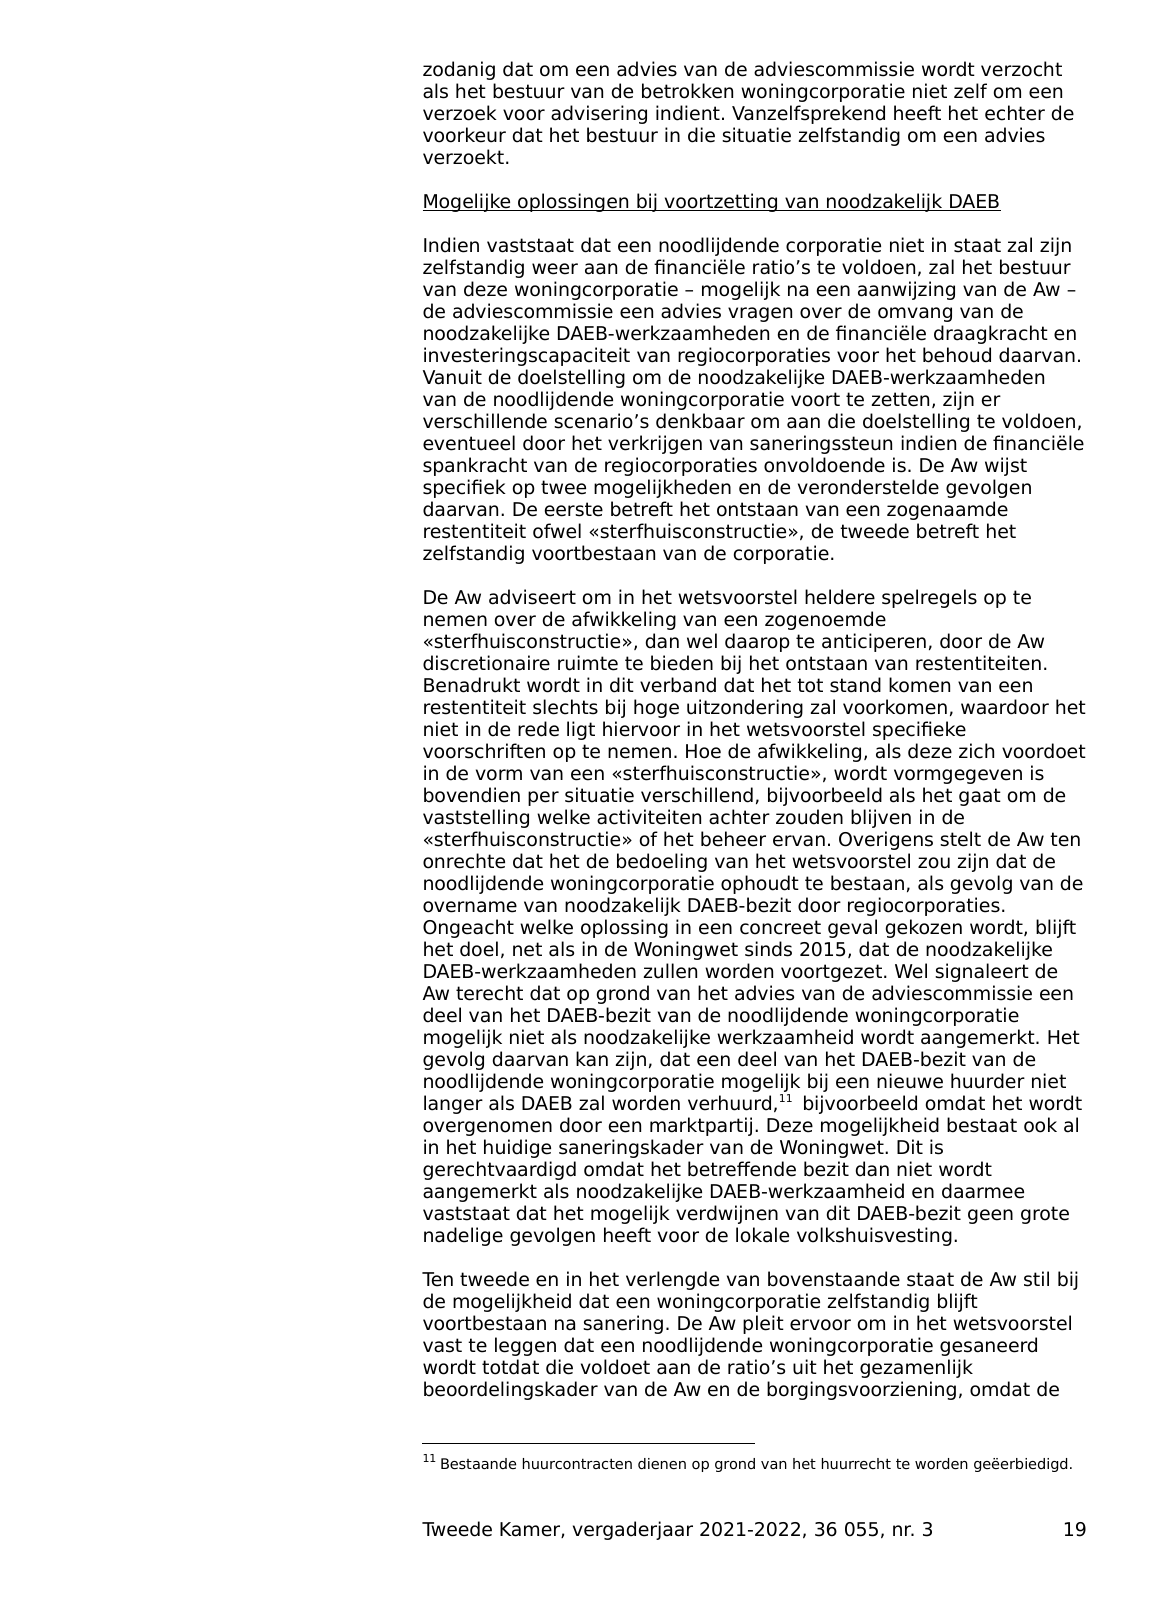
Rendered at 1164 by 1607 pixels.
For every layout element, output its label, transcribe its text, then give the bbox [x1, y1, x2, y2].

text De Aw adviseert om in het wetsvoorstel heldere spelregels op te nemen over de afwikkeling van een zogenoemde «sterfhuisconstructie», dan wel daarop te anticiperen, door de Aw discretionaire ruimte te bieden bij het ontstaan van restentiteiten. Benadrukt wordt in dit verband dat het tot stand komen van een restentiteit slechts bij hoge uitzondering zal voorkomen, waardoor het niet in de rede ligt hiervoor in het wetsvoorstel specifieke voorschriften op te nemen. Hoe de afwikkeling, als deze zich voordoet in de vorm van een «sterfhuisconstructie», wordt vormgegeven is bovendien per situatie verschillend, bijvoorbeeld als het gaat om de vaststelling welke activiteiten achter zouden blijven in de «sterfhuisconstructie» of het beheer ervan. Overigens stelt de Aw ten onrechte dat het de bedoeling van het wetsvoorstel zou zijn dat de noodlijdende woningcorporatie ophoudt te bestaan, als gevolg van de overname van noodzakelijk DAEB-bezit door regiocorporaties. Ongeacht welke oplossing in een concreet geval gekozen wordt, blijft het doel, net als in de Woningwet sinds 2015, dat de noodzakelijke DAEB-werkzaamheden zullen worden voortgezet. Wel signaleert de Aw terecht dat op grond van het advies van de adviescommissie een deel van het DAEB-bezit van de noodlijdende woningcorporatie mogelijk niet als noodzakelijke werkzaamheid wordt aangemerkt. Het gevolg daarvan kan zijn, dat een deel van het DAEB-bezit van de noodlijdende woningcorporatie mogelijk bij een nieuwe huurder niet langer als DAEB zal worden verhuurd, bijvoorbeeld omdat het wordt overgenomen door een marktpartij. Deze mogelijkheid bestaat ook al in het huidige saneringskader van de Woningwet. Dit is gerechtvaardigd omdat het betreffende bezit dan niet wordt aangemerkt als noodzakelijke DAEB-werkzaamheid en daarmee vaststaat dat het mogelijk verdwijnen van dit DAEB-bezit geen grote nadelige gevolgen heeft voor de lokale volkshuisvesting. [422, 587, 1087, 1247]
text Bestaande huurcontracten dienen op grond van het huurrecht te worden geëerbiedigd. [422, 1452, 1087, 1474]
subtitle Mogelijke oplossingen bij voortzetting van noodzakelijk DAEB [422, 191, 1087, 213]
text Ten tweede en in het verlengde van bovenstaande staat de Aw stil bij de mogelijkheid dat een woningcorporatie zelfstandig blijft voortbestaan na sanering. De Aw pleit ervoor om in het wetsvoorstel vast te leggen dat een noodlijdende woningcorporatie gesaneerd wordt totdat die voldoet aan de ratio’s uit het gezamenlijk beoordelingskader van de Aw en de borgingsvoorziening, omdat de [422, 1269, 1087, 1401]
text Indien vaststaat dat een noodlijdende corporatie niet in staat zal zijn zelfstandig weer aan de financiële ratio’s te voldoen, zal het bestuur van deze woningcorporatie – mogelijk na een aanwijzing van de Aw – de adviescommissie een advies vragen over de omvang van de noodzakelijke DAEB-werkzaamheden en de financiële draagkracht en investeringscapaciteit van regiocorporaties voor het behoud daarvan. Vanuit de doelstelling om de noodzakelijke DAEB-werkzaamheden van de noodlijdende woningcorporatie voort te zetten, zijn er verschillende scenario’s denkbaar om aan die doelstelling te voldoen, eventueel door het verkrijgen van saneringssteun indien de financiële spankracht van de regiocorporaties onvoldoende is. De Aw wijst specifiek op twee mogelijkheden en de veronderstelde gevolgen daarvan. De eerste betreft het ontstaan van een zogenaamde restentiteit ofwel «sterfhuisconstructie», de tweede betreft het zelfstandig voortbestaan van de corporatie. [422, 235, 1087, 565]
text zodanig dat om een advies van de adviescommissie wordt verzocht als het bestuur van de betrokken woningcorporatie niet zelf om een verzoek voor advisering indient. Vanzelfsprekend heeft het echter de voorkeur dat het bestuur in die situatie zelfstandig om een advies verzoekt. [422, 59, 1087, 169]
